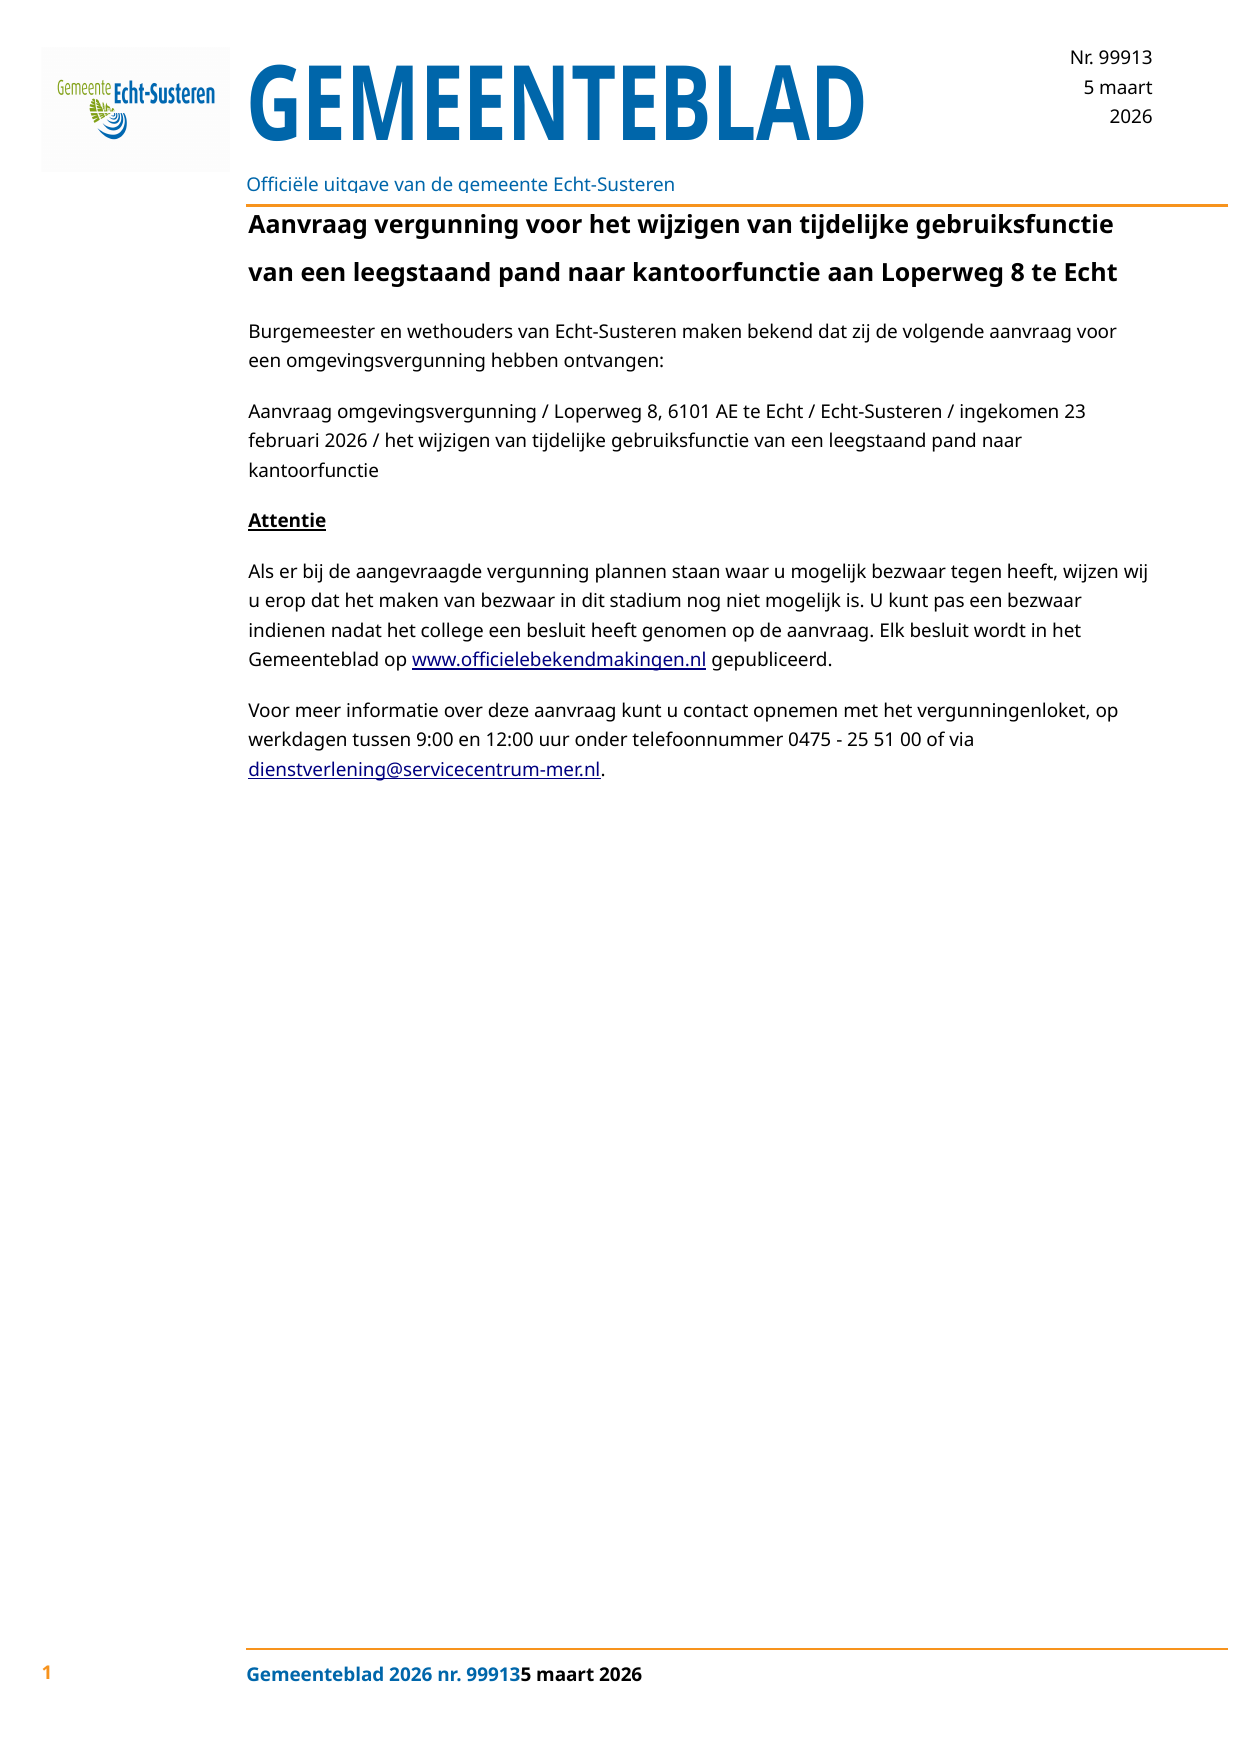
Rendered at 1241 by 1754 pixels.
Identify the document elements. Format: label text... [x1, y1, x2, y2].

picture [41, 47, 231, 172]
text Aanvraag omgevingsvergunning / Loperweg 8, 6101 AE te Echt / Echt-Susteren / ingekomen 23 februari 2026 / het wijzigen van tijdelijke gebruiksfunctie van een leegstaand pand naar kantoorfunctie [248, 398, 1152, 483]
text Attentie [248, 507, 1152, 533]
text Als er bij de aangevraagde vergunning plannen staan waar u mogelijk bezwaar tegen heeft, wijzen wij u erop dat het maken van bezwaar in dit stadium nog niet mogelijk is. U kunt pas een bezwaar indienen nadat het college een besluit heeft genomen op de aanvraag. Elk besluit wordt in het Gemeenteblad op www.officielebekendmakingen.nl gepubliceerd. [248, 558, 1152, 672]
text Voor meer informatie over deze aanvraag kunt u contact opnemen met het vergunningenloket, op werkdagen tussen 9:00 en 12:00 uur onder telefoonnummer 0475 - 25 51 00 of via dienstverlening@servicecentrum-mer.nl. [248, 697, 1152, 782]
text Burgemeester en wethouders van Echt-Susteren maken bekend dat zij de volgende aanvraag voor een omgevingsvergunning hebben ontvangen: [248, 318, 1152, 373]
text Aanvraag vergunning voor het wijzigen van tijdelijke gebruiksfunctie van een leegstaand pand naar kantoorfunctie aan Loperweg 8 te Echt [248, 207, 1152, 288]
